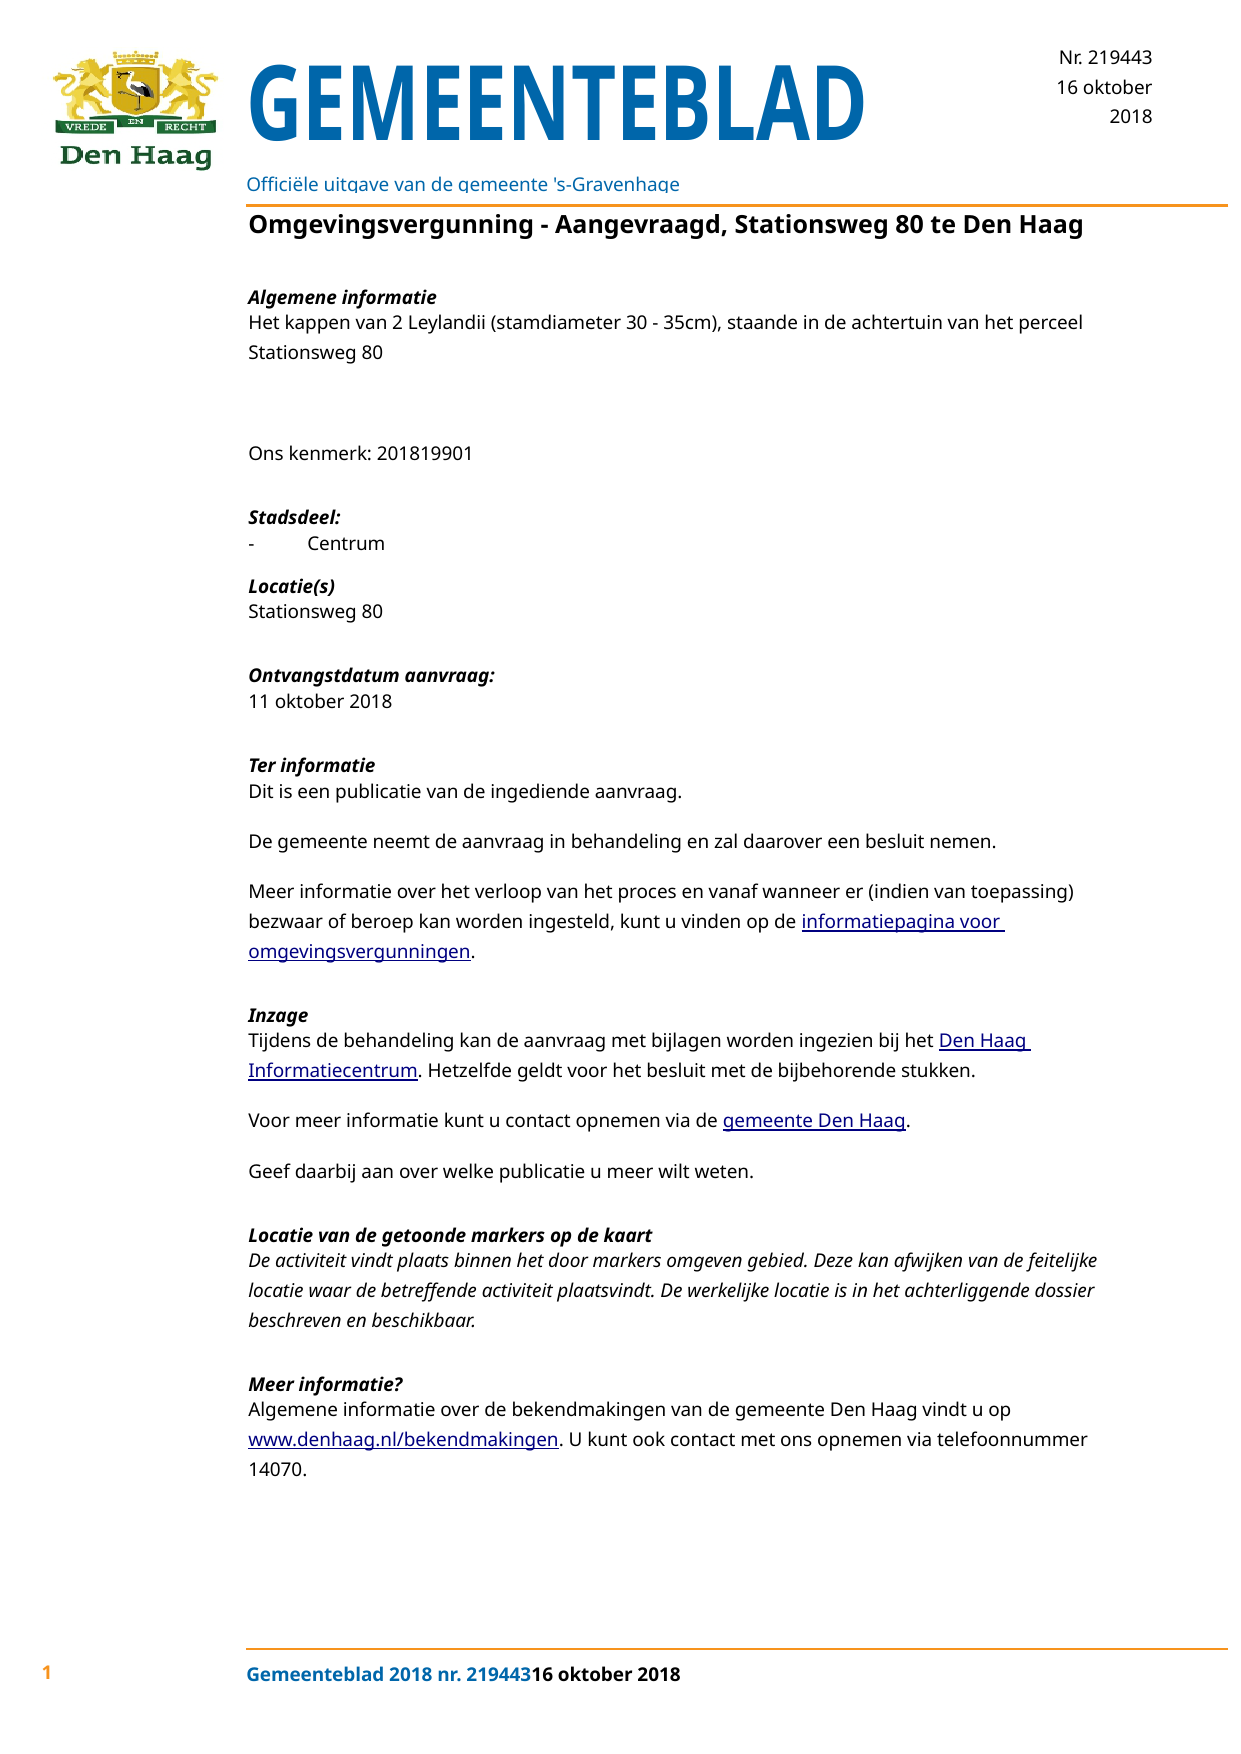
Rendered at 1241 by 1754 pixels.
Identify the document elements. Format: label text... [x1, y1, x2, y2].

text 11 oktober 2018 [248, 688, 1152, 714]
text Ter informatie [248, 752, 1152, 778]
text De gemeente neemt de aanvraag in behandeling en zal daarover een besluit nemen. [248, 828, 1152, 854]
text Algemene informatie [248, 284, 1152, 309]
text Locatie van de getoonde markers op de kaart [248, 1222, 1152, 1248]
text Meer informatie over het verloop van het proces en vanaf wanneer er (indien van toepassing) bezwaar of beroep kan worden ingesteld, kunt u vinden op de informatiepagina voor omgevingsvergunningen. [248, 879, 1152, 964]
text Geef daarbij aan over welke publicatie u meer wilt weten. [248, 1158, 1152, 1184]
picture [41, 47, 231, 172]
text Omgevingsvergunning - Aangevraagd, Stationsweg 80 te Den Haag [248, 207, 1152, 241]
text Tijdens de behandeling kan de aanvraag met bijlagen worden ingezien bij het Den Haag Informatiecentrum. Hetzelfde geldt voor het besluit met de bijbehorende stukken. [248, 1028, 1152, 1083]
text Inzage [248, 1002, 1152, 1028]
text Voor meer informatie kunt u contact opnemen via de gemeente Den Haag. [248, 1108, 1152, 1133]
text Algemene informatie over de bekendmakingen van de gemeente Den Haag vindt u op www.denhaag.nl/bekendmakingen. U kunt ook contact met ons opnemen via telefoonnummer 14070. [248, 1397, 1152, 1481]
text Het kappen van 2 Leylandii (stamdiameter 30 - 35cm), staande in de achtertuin van het perceel Stationsweg 80 [248, 309, 1152, 365]
text Meer informatie? [248, 1371, 1152, 1397]
text Locatie(s) [248, 573, 1152, 598]
text Dit is een publicatie van de ingediende aanvraag. [248, 778, 1152, 804]
text Stadsdeel: [248, 504, 1152, 530]
text Stationsweg 80 [248, 598, 1152, 624]
text Ontvangstdatum aanvraag: [248, 662, 1152, 688]
text Ons kenmerk: 201819901 [248, 440, 1152, 466]
text De activiteit vindt plaats binnen het door markers omgeven gebied. Deze kan afwijken van de feitelijke locatie waar de betreffende activiteit plaatsvindt. De werkelijke locatie is in het achterliggende dossier beschreven en beschikbaar. [248, 1248, 1152, 1333]
list Centrum [248, 530, 1152, 555]
